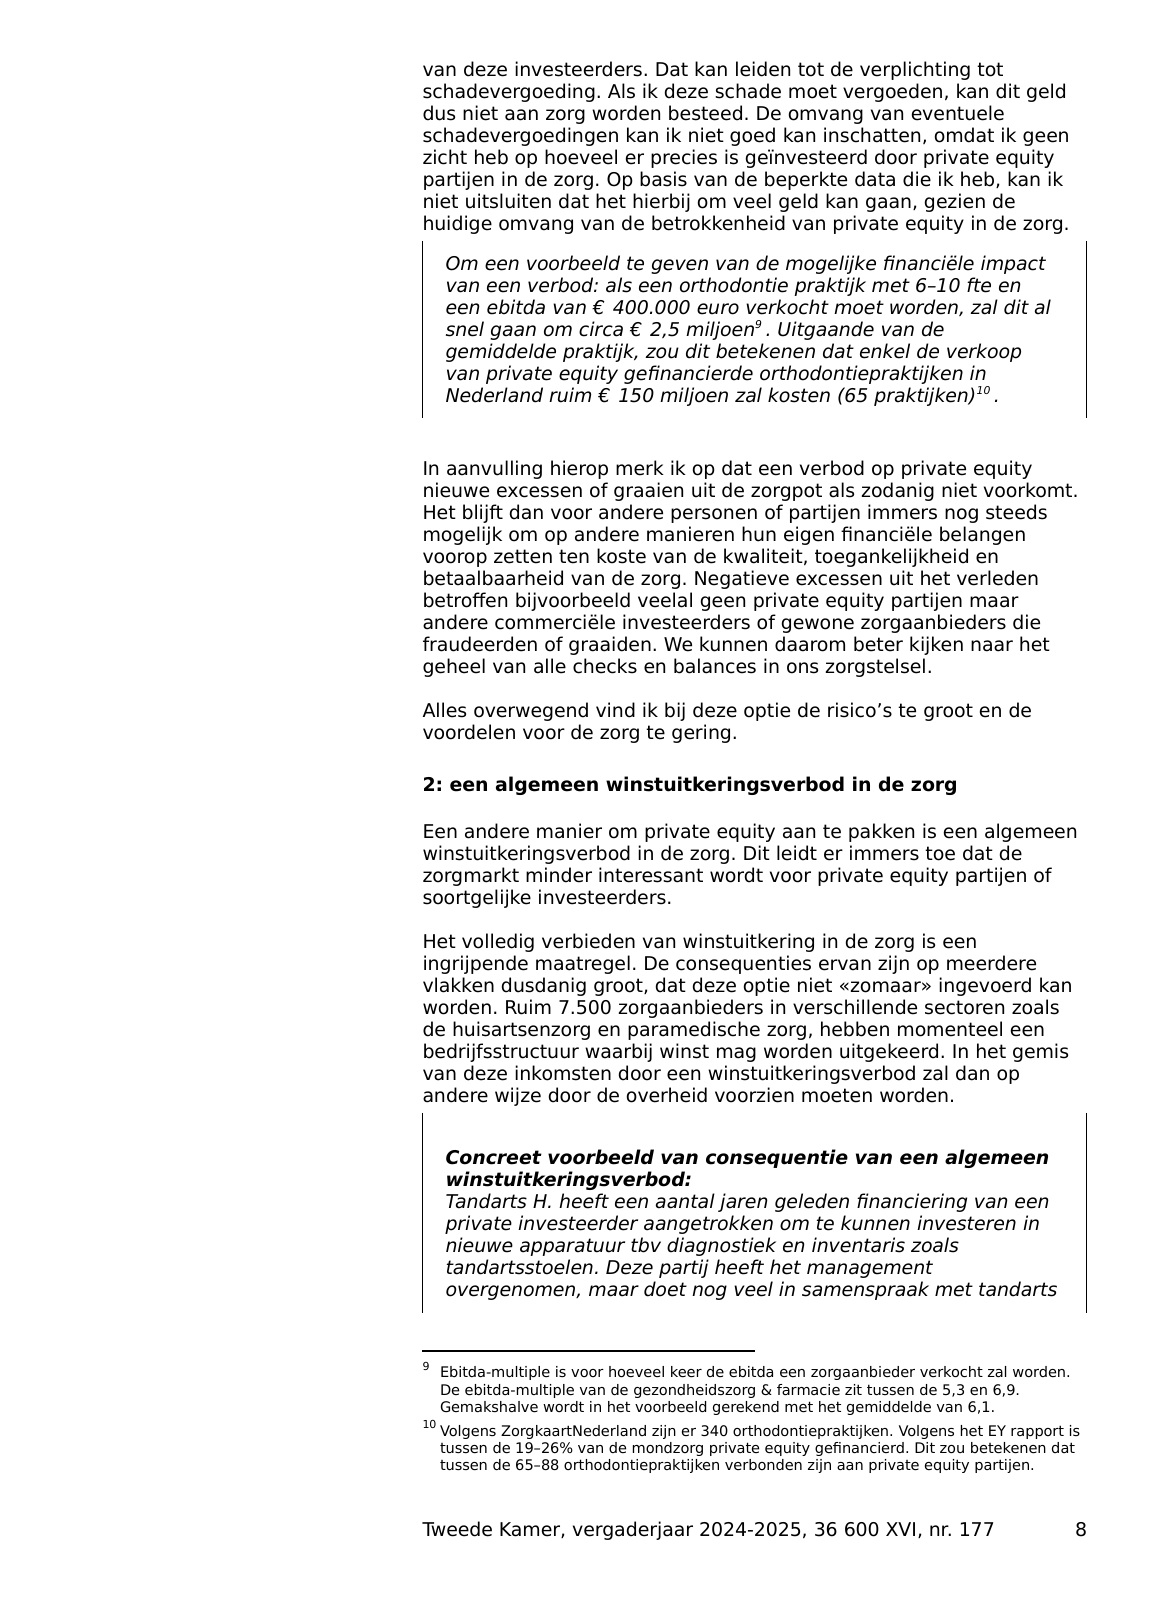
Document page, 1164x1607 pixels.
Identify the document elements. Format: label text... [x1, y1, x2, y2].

table_header Om een voorbeeld te geven van de mogelijke financiële impact van een verbod: als een orthodontie praktijk met 6–10 fte en een ebitda van € 400.000 euro verkocht moet worden, zal dit al snel gaan om circa € 2,5 miljoen. Uitgaande van de gemiddelde praktijk, zou dit betekenen dat enkel de verkoop van private equity gefinancierde orthodontiepraktijken in Nederland ruim € 150 miljoen zal kosten (65 praktijken). [423, 241, 1086, 418]
text Het volledig verbieden van winstuitkering in de zorg is een ingrijpende maatregel. De consequenties ervan zijn op meerdere vlakken dusdanig groot, dat deze optie niet «zomaar» ingevoerd kan worden. Ruim 7.500 zorgaanbieders in verschillende sectoren zoals de huisartsenzorg en paramedische zorg, hebben momenteel een bedrijfsstructuur waarbij winst mag worden uitgekeerd. In het gemis van deze inkomsten door een winstuitkeringsverbod zal dan op andere wijze door de overheid voorzien moeten worden. [422, 931, 1087, 1107]
text In aanvulling hierop merk ik op dat een verbod op private equity nieuwe excessen of graaien uit de zorgpot als zodanig niet voorkomt. Het blijft dan voor andere personen of partijen immers nog steeds mogelijk om op andere manieren hun eigen financiële belangen voorop zetten ten koste van de kwaliteit, toegankelijkheid en betaalbaarheid van de zorg. Negatieve excessen uit het verleden betroffen bijvoorbeeld veelal geen private equity partijen maar andere commerciële investeerders of gewone zorgaanbieders die fraudeerden of graaiden. We kunnen daarom beter kijken naar het geheel van alle checks en balances in ons zorgstelsel. [422, 458, 1087, 678]
text van deze investeerders. Dat kan leiden tot de verplichting tot schadevergoeding. Als ik deze schade moet vergoeden, kan dit geld dus niet aan zorg worden besteed. De omvang van eventuele schadevergoedingen kan ik niet goed kan inschatten, omdat ik geen zicht heb op hoeveel er precies is geïnvesteerd door private equity partijen in de zorg. Op basis van de beperkte data die ik heb, kan ik niet uitsluiten dat het hierbij om veel geld kan gaan, gezien de huidige omvang van de betrokkenheid van private equity in de zorg. [422, 59, 1087, 235]
text Een andere manier om private equity aan te pakken is een algemeen winstuitkeringsverbod in de zorg. Dit leidt er immers toe dat de zorgmarkt minder interessant wordt voor private equity partijen of soortgelijke investeerders. [422, 821, 1087, 909]
subtitle 2: een algemeen winstuitkeringsverbod in de zorg [422, 774, 1087, 796]
text Alles overwegend vind ik bij deze optie de risico’s te groot en de voordelen voor de zorg te gering. [422, 700, 1087, 744]
table_header Concreet voorbeeld van consequentie van een algemeen winstuitkeringsverbod: Tandarts H. heeft een aantal jaren geleden financiering van een private investeerder aangetrokken om te kunnen investeren in nieuwe apparatuur tbv diagnostiek en inventaris zoals tandartsstoelen. Deze partij heeft het management overgenomen, maar doet nog veel in samenspraak met tandarts [423, 1113, 1086, 1312]
